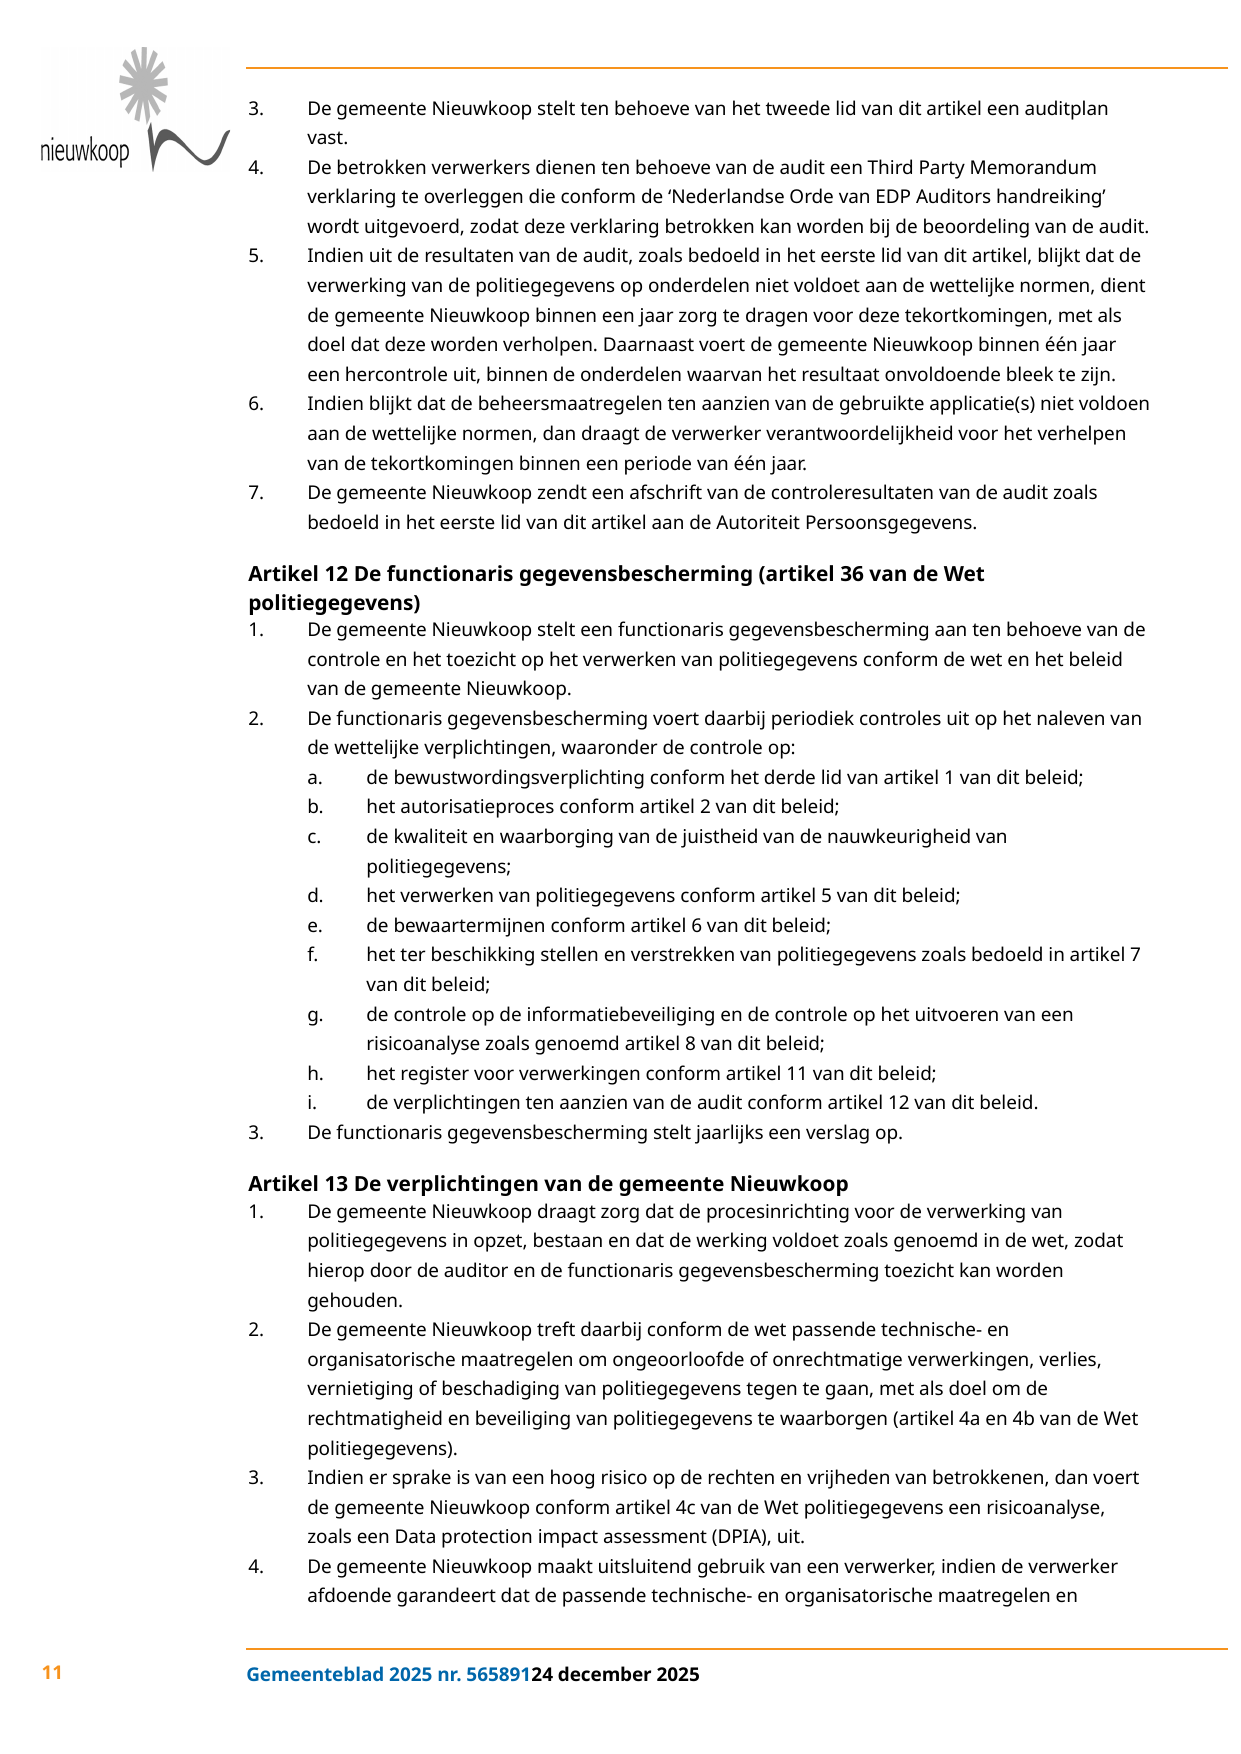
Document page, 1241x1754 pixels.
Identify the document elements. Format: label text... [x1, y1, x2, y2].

list de kwaliteit en waarborging van de juistheid van de nauwkeurigheid van politiegegevens; [307, 823, 1152, 879]
list De functionaris gegevensbescherming stelt jaarlijks een verslag op. [248, 1119, 1152, 1145]
list De gemeente Nieuwkoop draagt zorg dat de procesinrichting voor de verwerking van politiegegevens in opzet, bestaan en dat de werking voldoet zoals genoemd in de wet, zodat hierop door de auditor en de functionaris gegevensbescherming toezicht kan worden gehouden. [248, 1198, 1152, 1312]
list De betrokken verwerkers dienen ten behoeve van de audit een Third Party Memorandum verklaring te overleggen die conform de ‘Nederlandse Orde van EDP Auditors handreiking’ wordt uitgevoerd, zodat deze verklaring betrokken kan worden bij de beoordeling van de audit. [248, 154, 1152, 239]
list De functionaris gegevensbescherming voert daarbij periodiek controles uit op het naleven van de wettelijke verplichtingen, waaronder de controle op: [248, 705, 1152, 760]
list de bewaartermijnen conform artikel 6 van dit beleid; [307, 912, 1152, 938]
list De gemeente Nieuwkoop zendt een afschrift van de controleresultaten van de audit zoals bedoeld in het eerste lid van dit artikel aan de Autoriteit Persoonsgegevens. [248, 479, 1152, 535]
list het ter beschikking stellen en verstrekken van politiegegevens zoals bedoeld in artikel 7 van dit beleid; [307, 942, 1152, 997]
list de verplichtingen ten aanzien van de audit conform artikel 12 van dit beleid. [307, 1089, 1152, 1115]
list de controle op de informatiebeveiliging en de controle op het uitvoeren van een risicoanalyse zoals genoemd artikel 8 van dit beleid; [307, 1001, 1152, 1056]
list het autorisatieproces conform artikel 2 van dit beleid; [307, 794, 1152, 819]
list De gemeente Nieuwkoop stelt ten behoeve van het tweede lid van dit artikel een auditplan vast. [248, 95, 1152, 150]
text Artikel 12 De functionaris gegevensbescherming (artikel 36 van de Wet politiegegevens) [248, 559, 1152, 616]
picture [41, 47, 231, 172]
list De gemeente Nieuwkoop stelt een functionaris gegevensbescherming aan ten behoeve van de controle en het toezicht op het verwerken van politiegegevens conform de wet en het beleid van de gemeente Nieuwkoop. [248, 616, 1152, 701]
list de bewustwordingsverplichting conform het derde lid van artikel 1 van dit beleid; [307, 764, 1152, 790]
list Indien uit de resultaten van de audit, zoals bedoeld in het eerste lid van dit artikel, blijkt dat de verwerking van de politiegegevens op onderdelen niet voldoet aan de wettelijke normen, dient de gemeente Nieuwkoop binnen een jaar zorg te dragen voor deze tekortkomingen, met als doel dat deze worden verholpen. Daarnaast voert de gemeente Nieuwkoop binnen één jaar een hercontrole uit, binnen de onderdelen waarvan het resultaat onvoldoende bleek te zijn. [248, 243, 1152, 387]
list Indien blijkt dat de beheersmaatregelen ten aanzien van de gebruikte applicatie(s) niet voldoen aan de wettelijke normen, dan draagt de verwerker verantwoordelijkheid voor het verhelpen van de tekortkomingen binnen een periode van één jaar. [248, 391, 1152, 476]
list De gemeente Nieuwkoop treft daarbij conform de wet passende technische- en organisatorische maatregelen om ongeoorloofde of onrechtmatige verwerkingen, verlies, vernietiging of beschadiging van politiegegevens tegen te gaan, met als doel om de rechtmatigheid en beveiliging van politiegegevens te waarborgen (artikel 4a en 4b van de Wet politiegegevens). [248, 1316, 1152, 1460]
list De gemeente Nieuwkoop maakt uitsluitend gebruik van een verwerker, indien de verwerker afdoende garandeert dat de passende technische- en organisatorische maatregelen en [248, 1553, 1152, 1608]
list Indien er sprake is van een hoog risico op de rechten en vrijheden van betrokkenen, dan voert de gemeente Nieuwkoop conform artikel 4c van de Wet politiegegevens een risicoanalyse, zoals een Data protection impact assessment (DPIA), uit. [248, 1464, 1152, 1549]
list het register voor verwerkingen conform artikel 11 van dit beleid; [307, 1060, 1152, 1086]
text Artikel 13 De verplichtingen van de gemeente Nieuwkoop [248, 1169, 1152, 1198]
list het verwerken van politiegegevens conform artikel 5 van dit beleid; [307, 882, 1152, 908]
